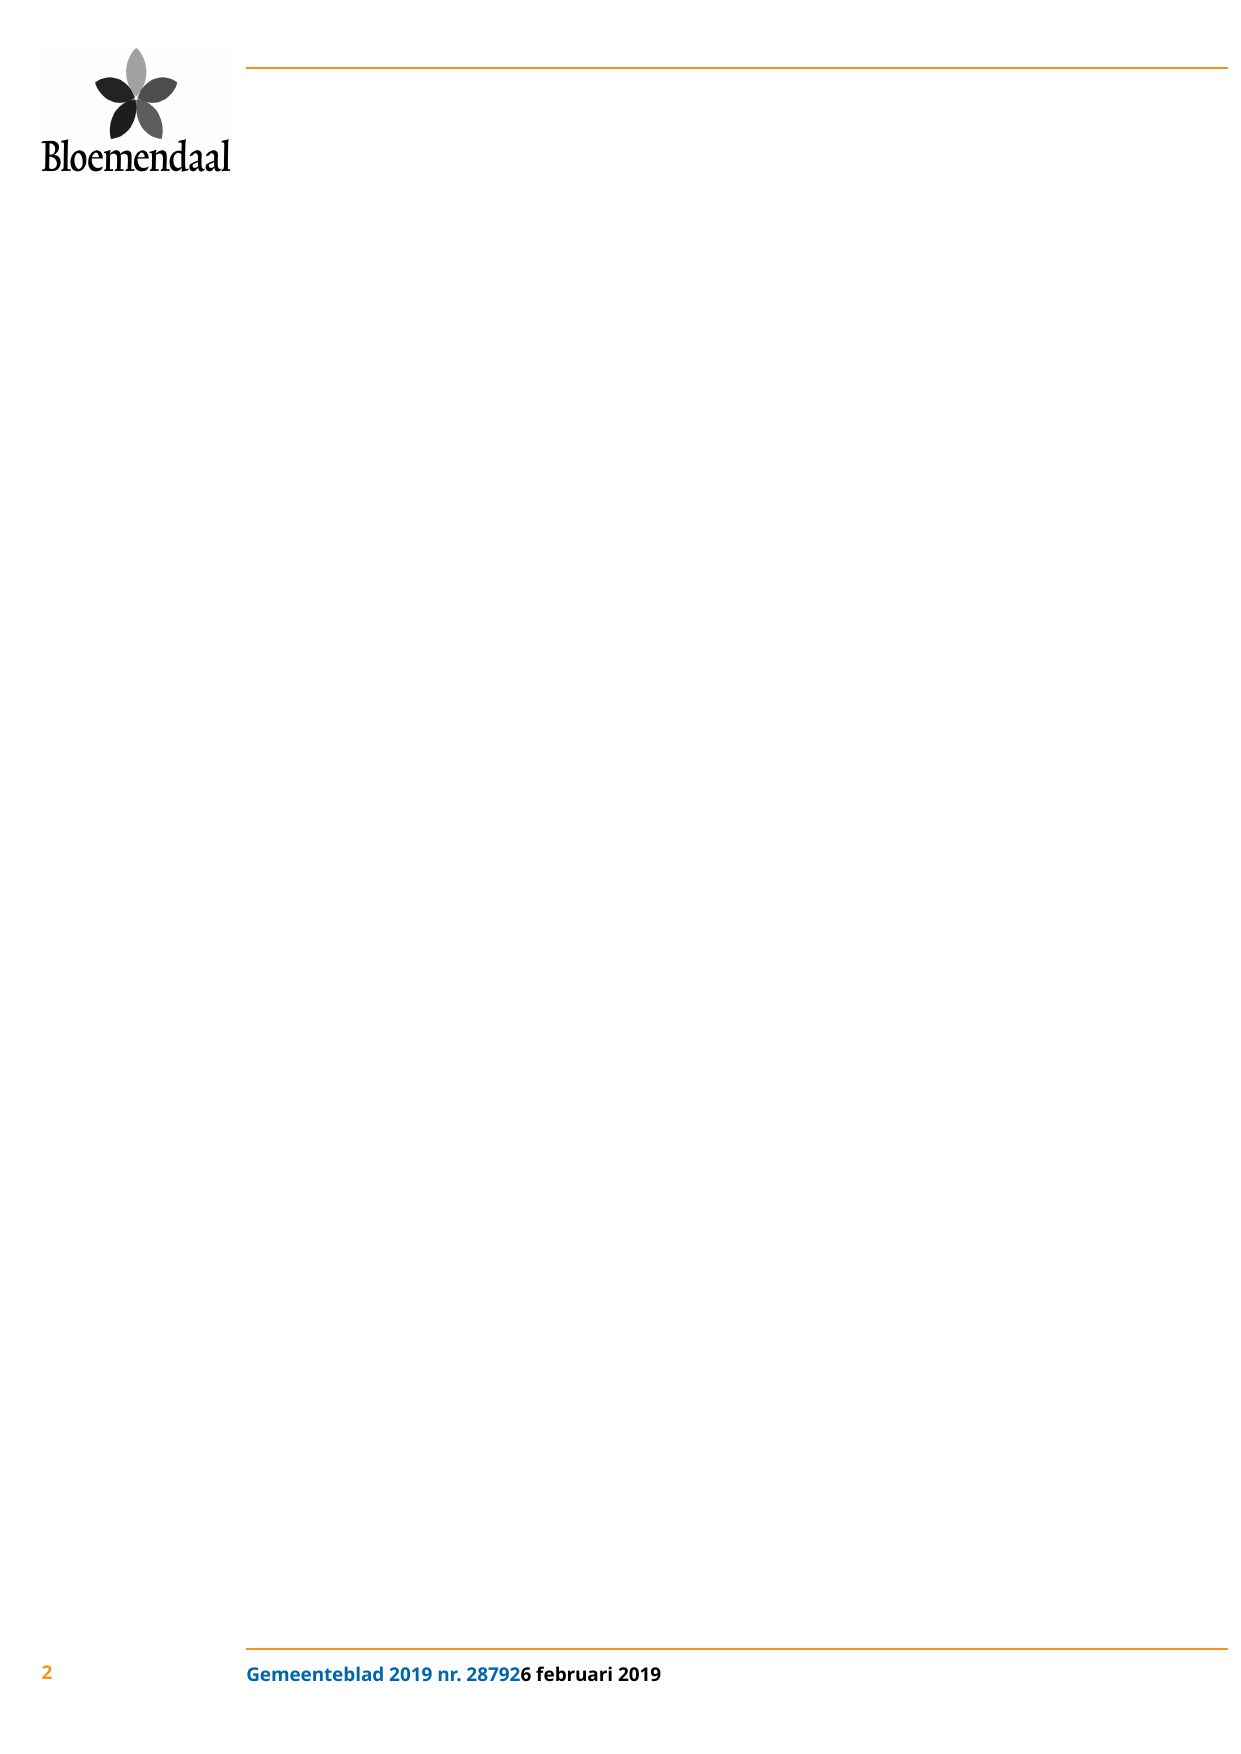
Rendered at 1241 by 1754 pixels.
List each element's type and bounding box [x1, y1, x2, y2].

picture [41, 47, 231, 172]
